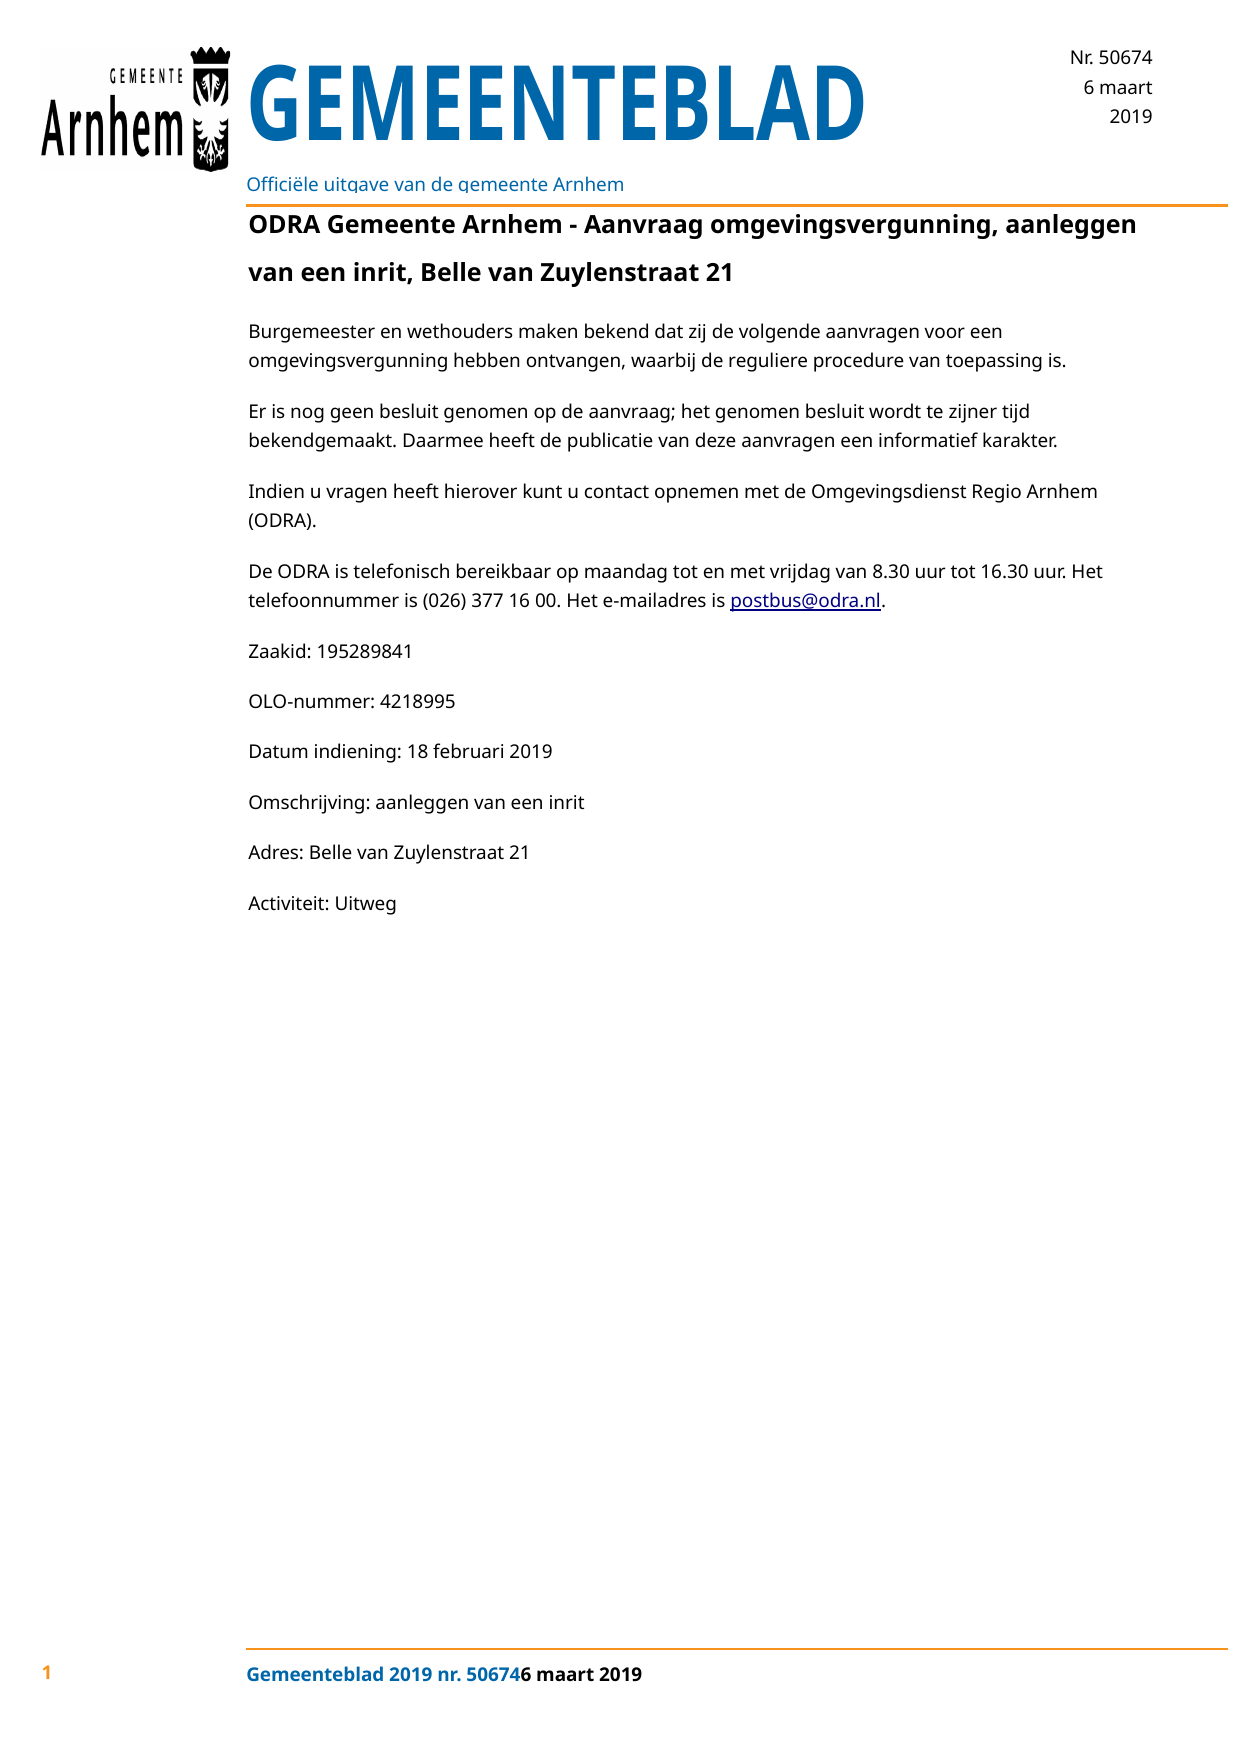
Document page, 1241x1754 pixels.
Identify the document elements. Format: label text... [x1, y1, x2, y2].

text ODRA Gemeente Arnhem - Aanvraag omgevingsvergunning, aanleggen van een inrit, Belle van Zuylenstraat 21 [248, 207, 1152, 288]
text Adres: Belle van Zuylenstraat 21 [248, 839, 1152, 865]
text Zaakid: 195289841 [248, 638, 1152, 664]
picture [41, 47, 231, 172]
text Activiteit: Uitweg [248, 890, 1152, 916]
text Er is nog geen besluit genomen op de aanvraag; het genomen besluit wordt te zijner tijd bekendgemaakt. Daarmee heeft de publicatie van deze aanvragen een informatief karakter. [248, 398, 1152, 453]
text Omschrijving: aanleggen van een inrit [248, 789, 1152, 815]
text OLO-nummer: 4218995 [248, 688, 1152, 714]
text Datum indiening: 18 februari 2019 [248, 739, 1152, 764]
text Indien u vragen heeft hierover kunt u contact opnemen met de Omgevingsdienst Regio Arnhem (ODRA). [248, 478, 1152, 533]
text De ODRA is telefonisch bereikbaar op maandag tot en met vrijdag van 8.30 uur tot 16.30 uur. Het telefoonnummer is (026) 377 16 00. Het e-mailadres is postbus@odra.nl. [248, 558, 1152, 613]
text Burgemeester en wethouders maken bekend dat zij de volgende aanvragen voor een omgevingsvergunning hebben ontvangen, waarbij de reguliere procedure van toepassing is. [248, 318, 1152, 373]
